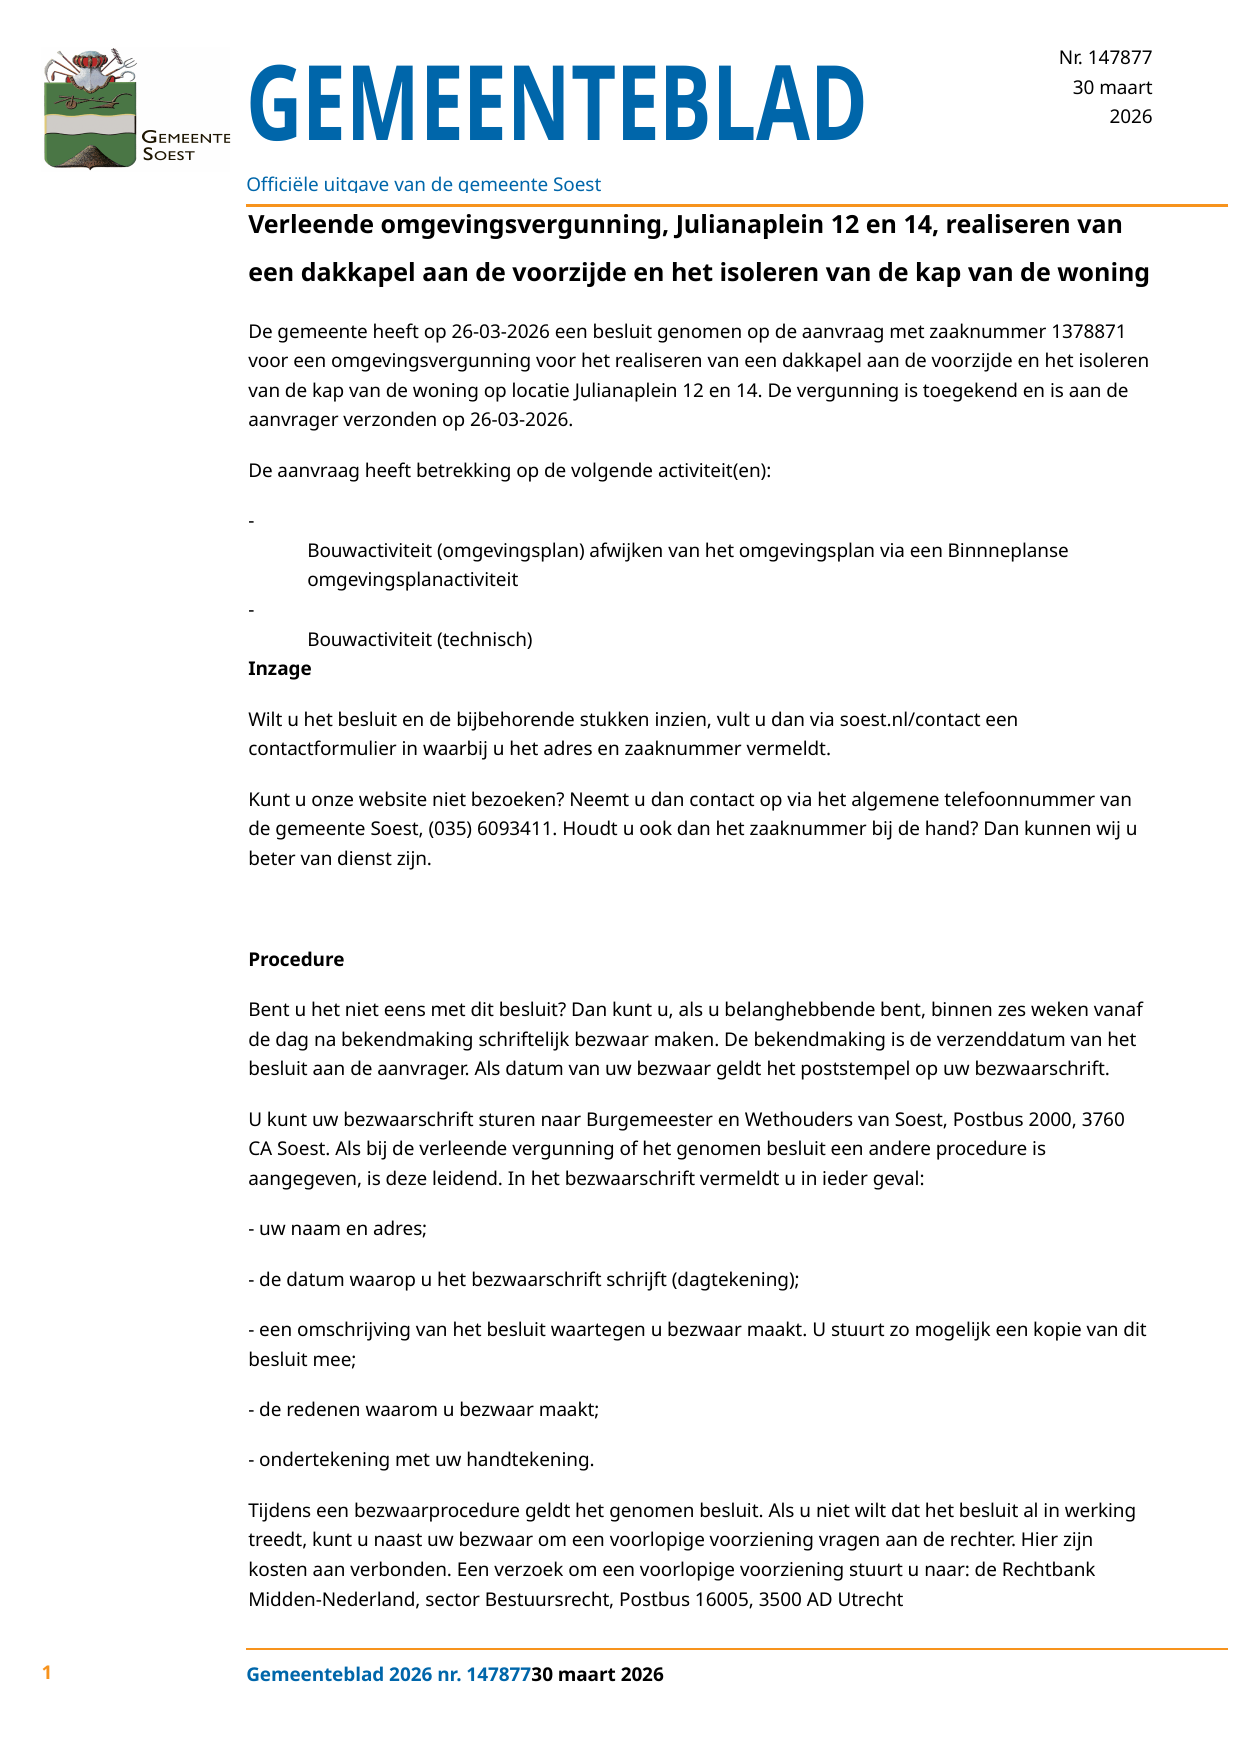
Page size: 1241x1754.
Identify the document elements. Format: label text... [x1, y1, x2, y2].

text - de redenen waarom u bezwaar maakt; [248, 1396, 1152, 1422]
text - een omschrijving van het besluit waartegen u bezwaar maakt. U stuurt zo mogelijk een kopie van dit besluit mee; [248, 1316, 1152, 1372]
text Verleende omgevingsvergunning, Julianaplein 12 en 14, realiseren van een dakkapel aan de voorzijde en het isoleren van de kap van de woning [248, 207, 1152, 288]
text U kunt uw bezwaarschrift sturen naar Burgemeester en Wethouders van Soest, Postbus 2000, 3760 CA Soest. Als bij de verleende vergunning of het genomen besluit een andere procedure is aangegeven, is deze leidend. In het bezwaarschrift vermeldt u in ieder geval: [248, 1106, 1152, 1191]
text Procedure [248, 946, 1152, 972]
text - de datum waarop u het bezwaarschrift schrijft (dagtekening); [248, 1266, 1152, 1292]
text De gemeente heeft op 26-03-2026 een besluit genomen op de aanvraag met zaaknummer 1378871 voor een omgevingsvergunning voor het realiseren van een dakkapel aan de voorzijde en het isoleren van de kap van de woning op locatie Julianaplein 12 en 14. De vergunning is toegekend en is aan de aanvrager verzonden op 26-03-2026. [248, 318, 1152, 432]
text - uw naam en adres; [248, 1215, 1152, 1241]
text Inzage [248, 655, 1152, 681]
text De aanvraag heeft betrekking op de volgende activiteit(en): [248, 457, 1152, 483]
list Bouwactiviteit (omgevingsplan) afwijken van het omgevingsplan via een Binnneplanse omgevingsplanactiviteit [248, 537, 1152, 592]
text Bent u het niet eens met dit besluit? Dan kunt u, als u belanghebbende bent, binnen zes weken vanaf de dag na bekendmaking schriftelijk bezwaar maken. De bekendmaking is de verzenddatum van het besluit aan de aanvrager. Als datum van uw bezwaar geldt het poststempel op uw bezwaarschrift. [248, 996, 1152, 1081]
text - ondertekening met uw handtekening. [248, 1447, 1152, 1472]
text Kunt u onze website niet bezoeken? Neemt u dan contact op via het algemene telefoonnummer van de gemeente Soest, (035) 6093411. Houdt u ook dan het zaaknummer bij de hand? Dan kunnen wij u beter van dienst zijn. [248, 786, 1152, 871]
text Tijdens een bezwaarprocedure geldt het genomen besluit. Als u niet wilt dat het besluit al in werking treedt, kunt u naast uw bezwaar om een voorlopige voorziening vragen aan de rechter. Hier zijn kosten aan verbonden. Een verzoek om een voorlopige voorziening stuurt u naar: de Rechtbank Midden-Nederland, sector Bestuursrecht, Postbus 16005, 3500 AD Utrecht [248, 1497, 1152, 1612]
text Wilt u het besluit en de bijbehorende stukken inzien, vult u dan via soest.nl/contact een contactformulier in waarbij u het adres en zaaknummer vermeldt. [248, 706, 1152, 761]
list Bouwactiviteit (technisch) [248, 626, 1152, 652]
picture [41, 47, 231, 172]
